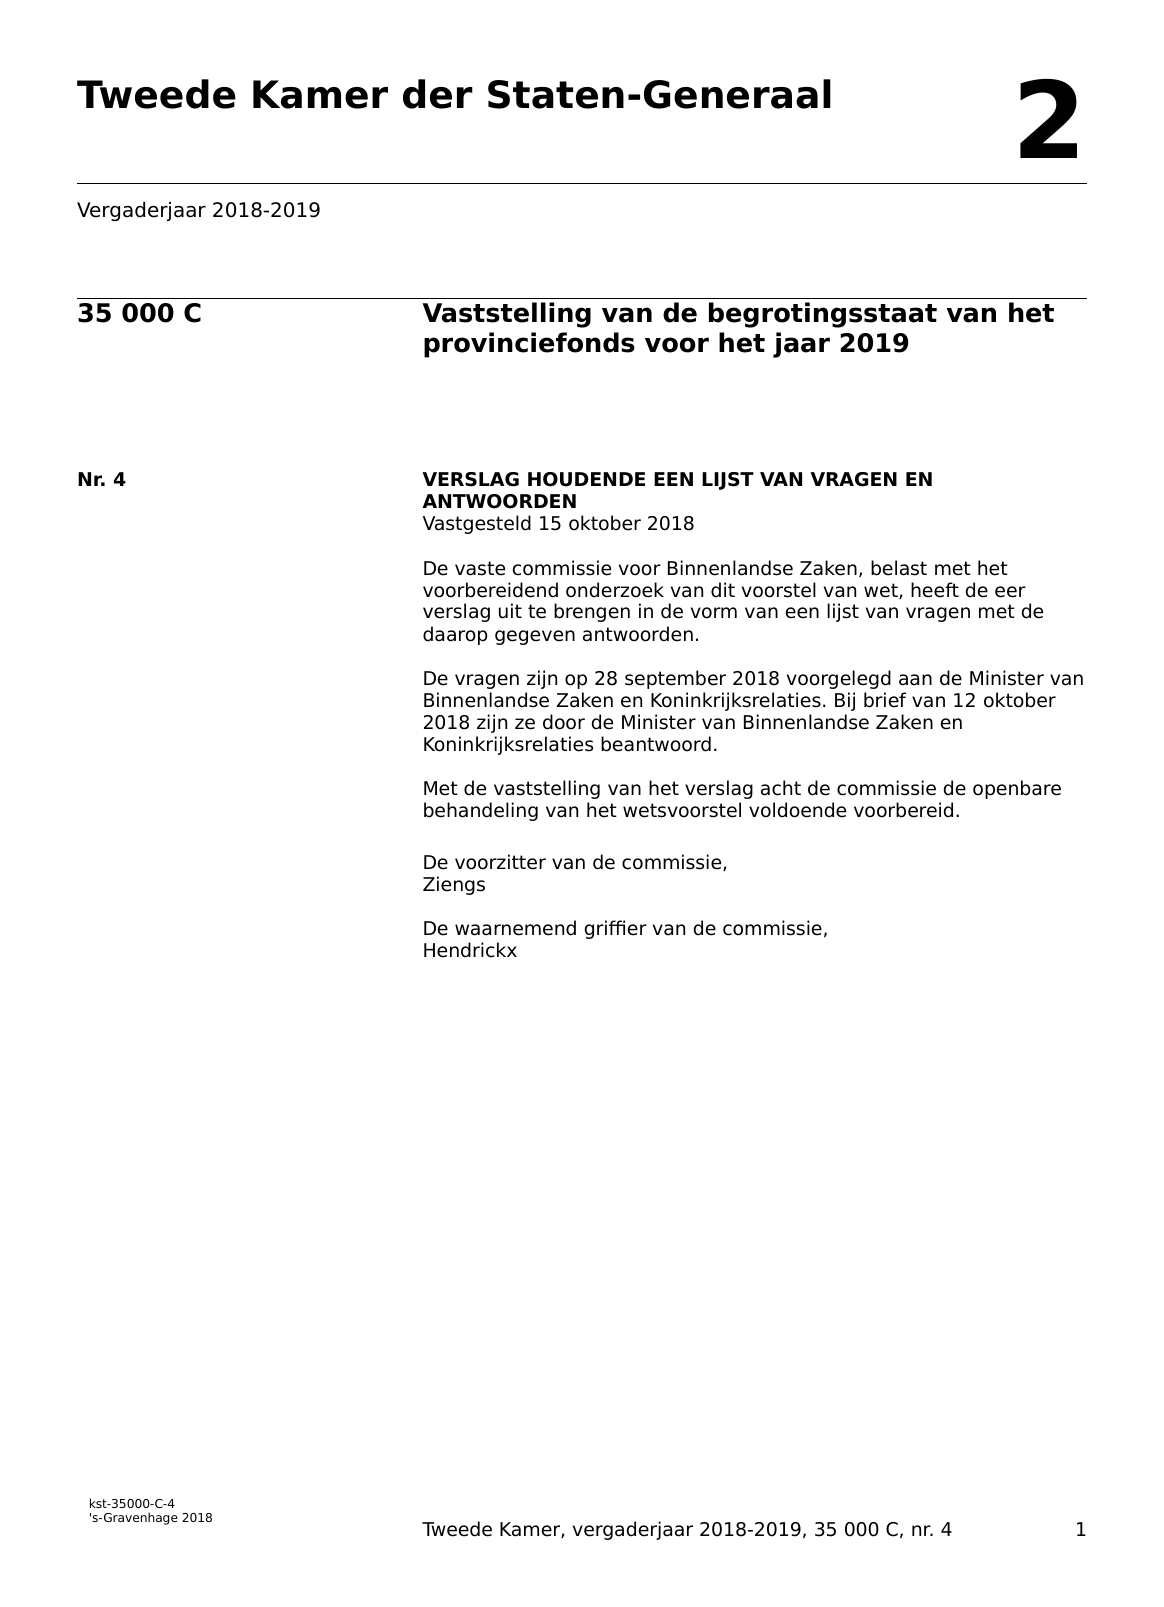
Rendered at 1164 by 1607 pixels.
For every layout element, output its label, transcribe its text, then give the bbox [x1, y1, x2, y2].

subtitle Nr. 4 VERSLAG HOUDENDE EEN LIJST VAN VRAGEN EN ANTWOORDEN [77, 469, 1087, 513]
text De vaste commissie voor Binnenlandse Zaken, belast met het voorbereidend onderzoek van dit voorstel van wet, heeft de eer verslag uit te brengen in de vorm van een lijst van vragen met de daarop gegeven antwoorden. [422, 557, 1087, 645]
table_header 2 [886, 59, 1087, 183]
text Vastgesteld 15 oktober 2018 [422, 513, 1087, 535]
text Met de vaststelling van het verslag acht de commissie de openbare behandeling van het wetsvoorstel voldoende voorbereid. [422, 778, 1087, 822]
table_header Tweede Kamer der Staten-Generaal [77, 59, 886, 183]
text De waarnemend griffier van de commissie, Hendrickx [422, 918, 1087, 962]
text 's-Gravenhage 2018 [88, 1511, 323, 1525]
text kst-35000-C-4 [88, 1497, 323, 1511]
table_cell Vergaderjaar 2018-2019 [77, 184, 1087, 298]
text De voorzitter van de commissie, Ziengs [422, 852, 1087, 896]
subtitle 35 000 C Vaststelling van de begrotingsstaat van het provinciefonds voor het jaar 2019 [77, 299, 1087, 358]
text De vragen zijn op 28 september 2018 voorgelegd aan de Minister van Binnenlandse Zaken en Koninkrijksrelaties. Bij brief van 12 oktober 2018 zijn ze door de Minister van Binnenlandse Zaken en Koninkrijksrelaties beantwoord. [422, 668, 1087, 756]
